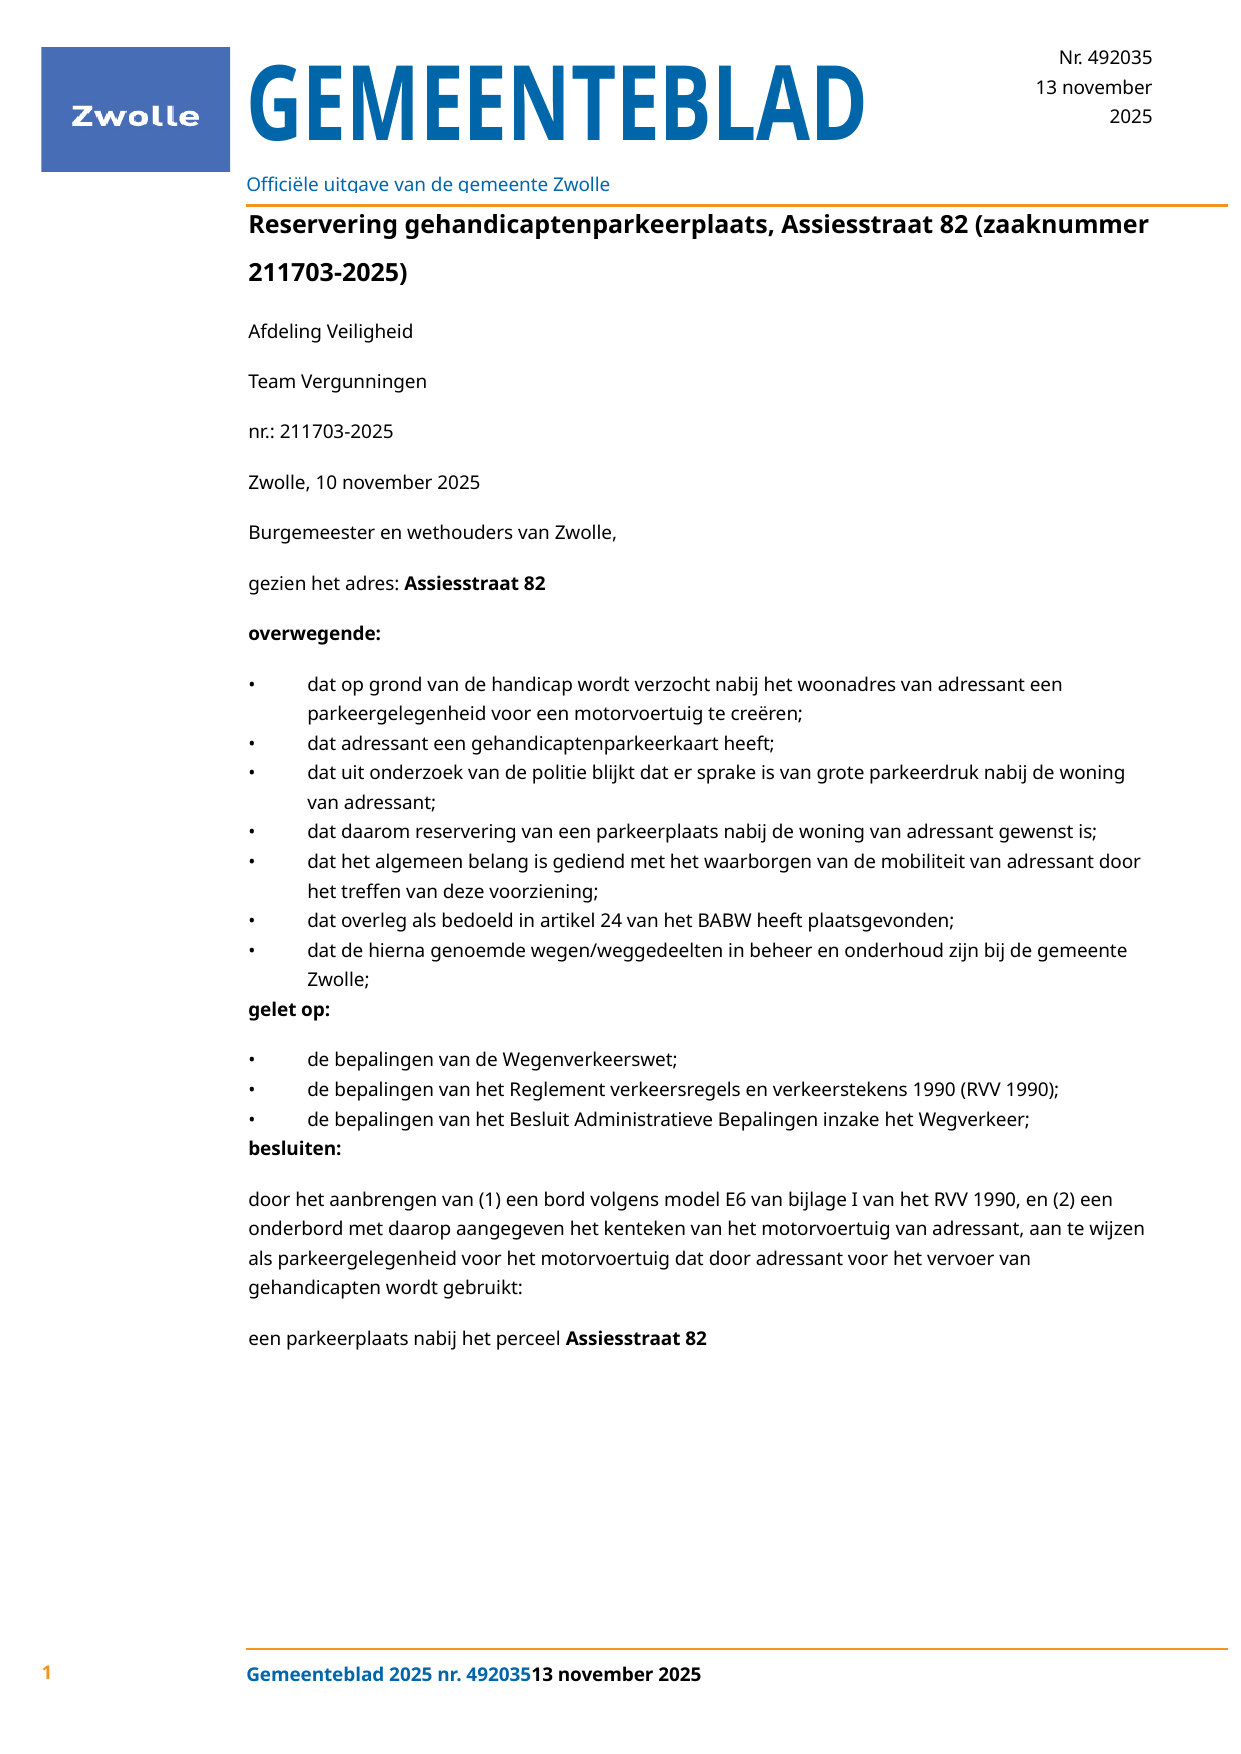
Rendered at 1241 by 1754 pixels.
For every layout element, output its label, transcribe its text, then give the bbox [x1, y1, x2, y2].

list dat op grond van de handicap wordt verzocht nabij het woonadres van adressant een parkeergelegenheid voor een motorvoertuig te creëren; [248, 671, 1152, 726]
text gelet op: [248, 996, 1152, 1022]
text overwegende: [248, 620, 1152, 646]
text Team Vergunningen [248, 368, 1152, 394]
list de bepalingen van het Reglement verkeersregels en verkeerstekens 1990 (RVV 1990); [248, 1076, 1152, 1102]
text Reservering gehandicaptenparkeerplaats, Assiesstraat 82 (zaaknummer 211703-2025) [248, 207, 1152, 288]
list dat uit onderzoek van de politie blijkt dat er sprake is van grote parkeerdruk nabij de woning van adressant; [248, 759, 1152, 815]
text Burgemeester en wethouders van Zwolle, [248, 519, 1152, 545]
list dat daarom reservering van een parkeerplaats nabij de woning van adressant gewenst is; [248, 819, 1152, 844]
list dat het algemeen belang is gediend met het waarborgen van de mobiliteit van adressant door het treffen van deze voorziening; [248, 848, 1152, 904]
list dat overleg als bedoeld in artikel 24 van het BABW heeft plaatsgevonden; [248, 907, 1152, 933]
text door het aanbrengen van (1) een bord volgens model E6 van bijlage I van het RVV 1990, en (2) een onderbord met daarop aangegeven het kenteken van het motorvoertuig van adressant, aan te wijzen als parkeergelegenheid voor het motorvoertuig dat door adressant voor het vervoer van gehandicapten wordt gebruikt: [248, 1186, 1152, 1300]
text Zwolle, 10 november 2025 [248, 469, 1152, 495]
picture [41, 47, 231, 172]
list dat adressant een gehandicaptenparkeerkaart heeft; [248, 730, 1152, 756]
text gezien het adres: Assiesstraat 82 [248, 570, 1152, 596]
text nr.: 211703-2025 [248, 419, 1152, 444]
text een parkeerplaats nabij het perceel Assiesstraat 82 [248, 1325, 1152, 1351]
text Afdeling Veiligheid [248, 318, 1152, 344]
list dat de hierna genoemde wegen/weggedeelten in beheer en onderhoud zijn bij de gemeente Zwolle; [248, 937, 1152, 992]
text besluiten: [248, 1135, 1152, 1161]
list de bepalingen van de Wegenverkeerswet; [248, 1047, 1152, 1072]
list de bepalingen van het Besluit Administratieve Bepalingen inzake het Wegverkeer; [248, 1106, 1152, 1132]
